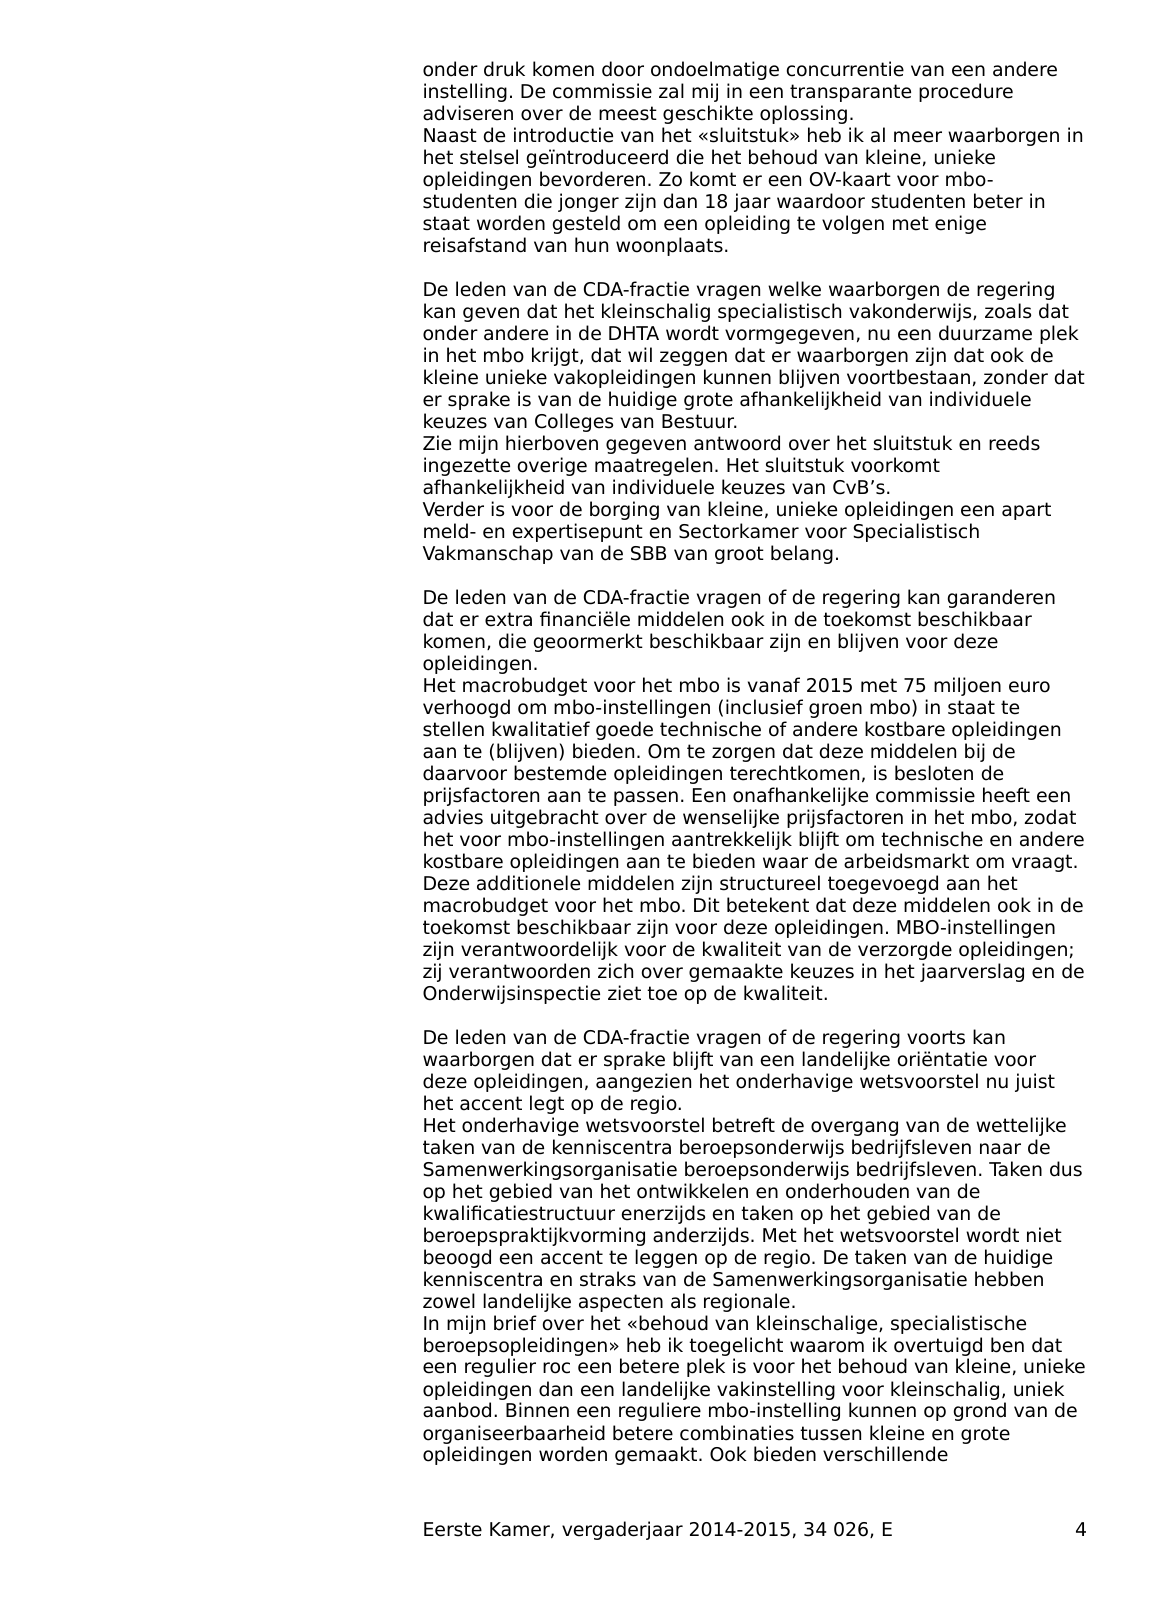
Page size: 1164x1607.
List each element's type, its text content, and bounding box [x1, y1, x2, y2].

text De leden van de CDA-fractie vragen welke waarborgen de regering kan geven dat het kleinschalig specialistisch vakonderwijs, zoals dat onder andere in de DHTA wordt vormgegeven, nu een duurzame plek in het mbo krijgt, dat wil zeggen dat er waarborgen zijn dat ook de kleine unieke vakopleidingen kunnen blijven voortbestaan, zonder dat er sprake is van de huidige grote afhankelijkheid van individuele keuzes van Colleges van Bestuur. [422, 279, 1087, 433]
text Verder is voor de borging van kleine, unieke opleidingen een apart meld- en expertisepunt en Sectorkamer voor Specialistisch Vakmanschap van de SBB van groot belang. [422, 499, 1087, 565]
text Zie mijn hierboven gegeven antwoord over het sluitstuk en reeds ingezette overige maatregelen. Het sluitstuk voorkomt afhankelijkheid van individuele keuzes van CvB’s. [422, 433, 1087, 499]
text In mijn brief over het «behoud van kleinschalige, specialistische beroepsopleidingen» heb ik toegelicht waarom ik overtuigd ben dat een regulier roc een betere plek is voor het behoud van kleine, unieke opleidingen dan een landelijke vakinstelling voor kleinschalig, uniek aanbod. Binnen een reguliere mbo-instelling kunnen op grond van de organiseerbaarheid betere combinaties tussen kleine en grote opleidingen worden gemaakt. Ook bieden verschillende [422, 1312, 1087, 1466]
text Het onderhavige wetsvoorstel betreft de overgang van de wettelijke taken van de kenniscentra beroepsonderwijs bedrijfsleven naar de Samenwerkingsorganisatie beroepsonderwijs bedrijfsleven. Taken dus op het gebied van het ontwikkelen en onderhouden van de kwalificatiestructuur enerzijds en taken op het gebied van de beroepspraktijkvorming anderzijds. Met het wetsvoorstel wordt niet beoogd een accent te leggen op de regio. De taken van de huidige kenniscentra en straks van de Samenwerkingsorganisatie hebben zowel landelijke aspecten als regionale. [422, 1115, 1087, 1312]
text Naast de introductie van het «sluitstuk» heb ik al meer waarborgen in het stelsel geïntroduceerd die het behoud van kleine, unieke opleidingen bevorderen. Zo komt er een OV-kaart voor mbo-studenten die jonger zijn dan 18 jaar waardoor studenten beter in staat worden gesteld om een opleiding te volgen met enige reisafstand van hun woonplaats. [422, 125, 1087, 257]
text De leden van de CDA-fractie vragen of de regering kan garanderen dat er extra financiële middelen ook in de toekomst beschikbaar komen, die geoormerkt beschikbaar zijn en blijven voor deze opleidingen. [422, 587, 1087, 675]
text Het macrobudget voor het mbo is vanaf 2015 met 75 miljoen euro verhoogd om mbo-instellingen (inclusief groen mbo) in staat te stellen kwalitatief goede technische of andere kostbare opleidingen aan te (blijven) bieden. Om te zorgen dat deze middelen bij de daarvoor bestemde opleidingen terechtkomen, is besloten de prijsfactoren aan te passen. Een onafhankelijke commissie heeft een advies uitgebracht over de wenselijke prijsfactoren in het mbo, zodat het voor mbo-instellingen aantrekkelijk blijft om technische en andere kostbare opleidingen aan te bieden waar de arbeidsmarkt om vraagt. Deze additionele middelen zijn structureel toegevoegd aan het macrobudget voor het mbo. Dit betekent dat deze middelen ook in de toekomst beschikbaar zijn voor deze opleidingen. MBO-instellingen zijn verantwoordelijk voor de kwaliteit van de verzorgde opleidingen; zij verantwoorden zich over gemaakte keuzes in het jaarverslag en de Onderwijsinspectie ziet toe op de kwaliteit. [422, 675, 1087, 1004]
text De leden van de CDA-fractie vragen of de regering voorts kan waarborgen dat er sprake blijft van een landelijke oriëntatie voor deze opleidingen, aangezien het onderhavige wetsvoorstel nu juist het accent legt op de regio. [422, 1027, 1087, 1115]
text onder druk komen door ondoelmatige concurrentie van een andere instelling. De commissie zal mij in een transparante procedure adviseren over de meest geschikte oplossing. [422, 59, 1087, 125]
